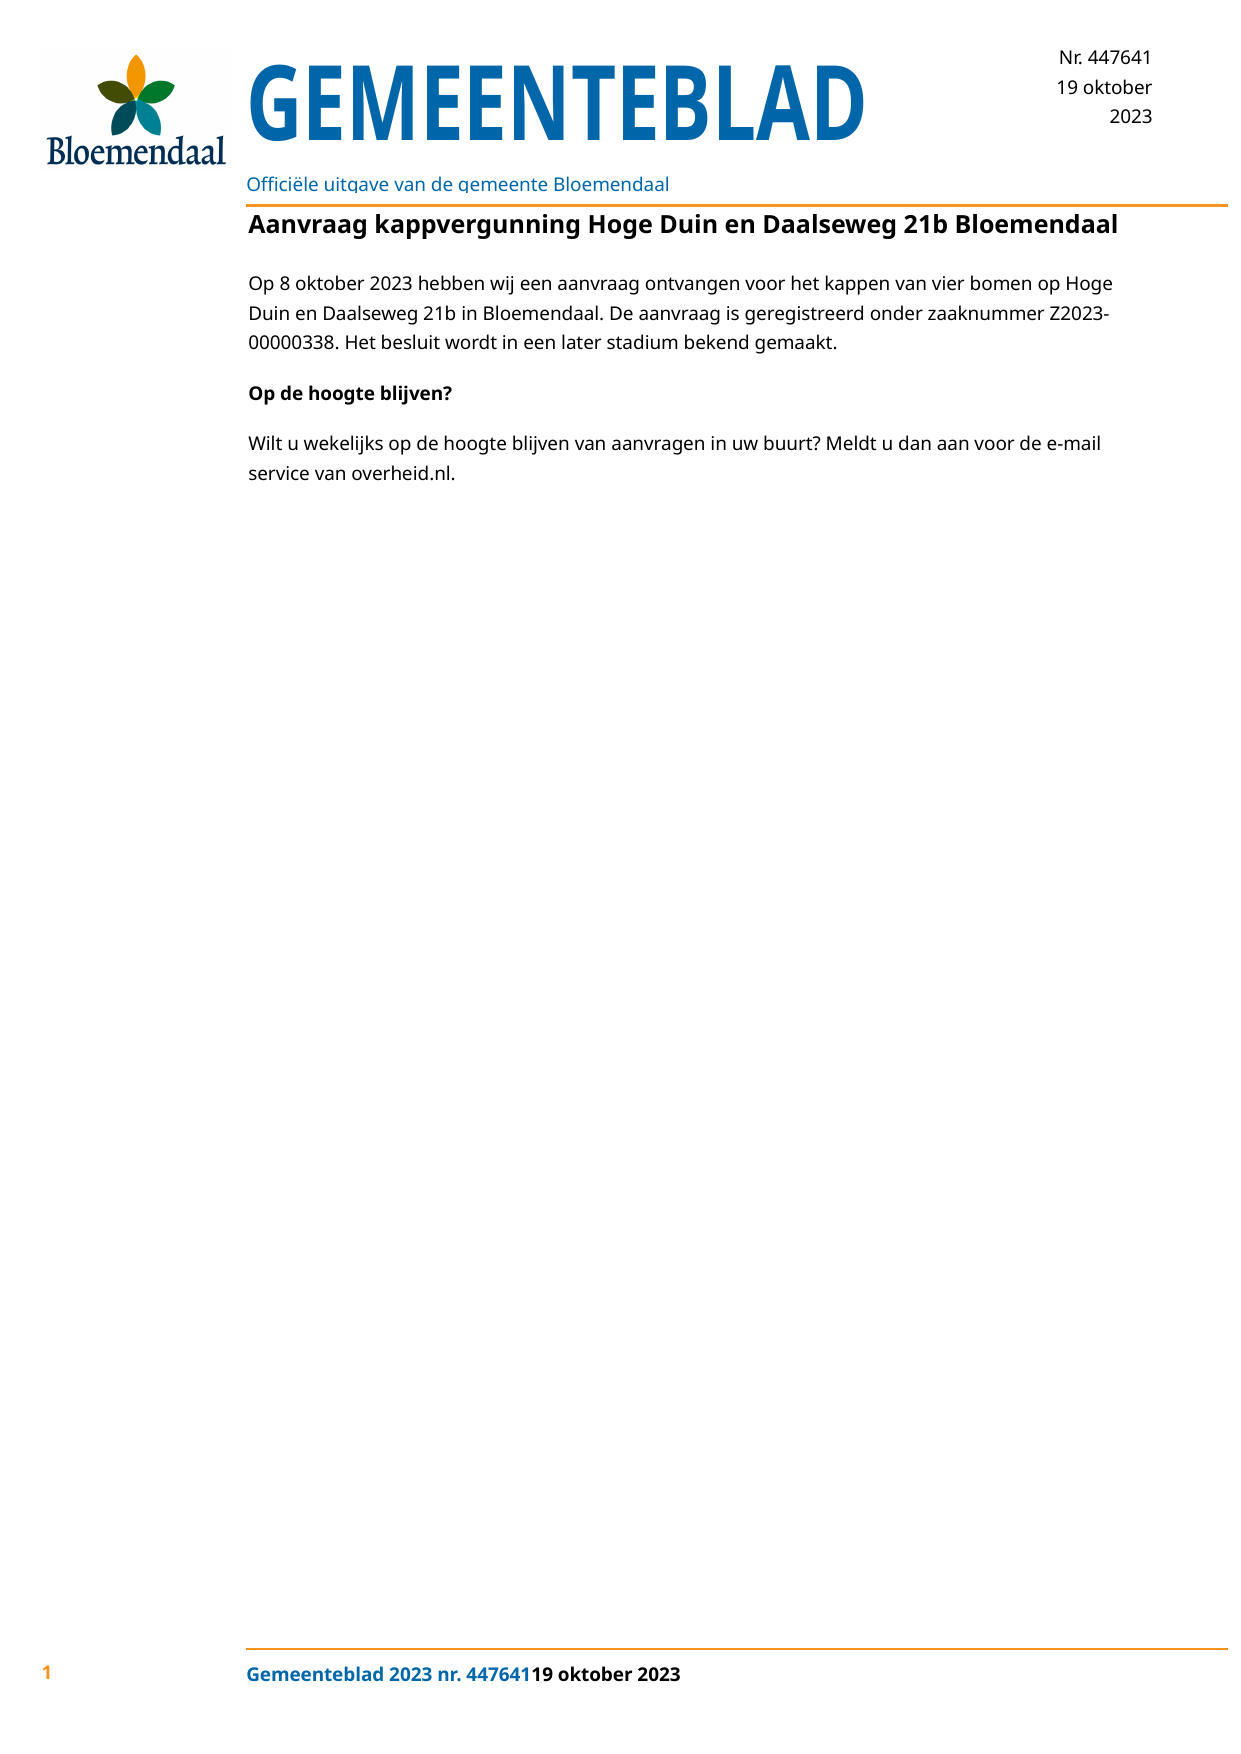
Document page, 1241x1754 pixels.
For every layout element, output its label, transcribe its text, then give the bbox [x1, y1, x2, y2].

text Aanvraag kappvergunning Hoge Duin en Daalseweg 21b Bloemendaal [248, 207, 1152, 241]
text Op 8 oktober 2023 hebben wij een aanvraag ontvangen voor het kappen van vier bomen op Hoge Duin en Daalseweg 21b in Bloemendaal. De aanvraag is geregistreerd onder zaaknummer Z2023-00000338. Het besluit wordt in een later stadium bekend gemaakt. [248, 270, 1152, 355]
text Wilt u wekelijks op de hoogte blijven van aanvragen in uw buurt? Meldt u dan aan voor de e-mail service van overheid.nl. [248, 430, 1152, 486]
text Op de hoogte blijven? [248, 380, 1152, 406]
picture [41, 47, 231, 172]
